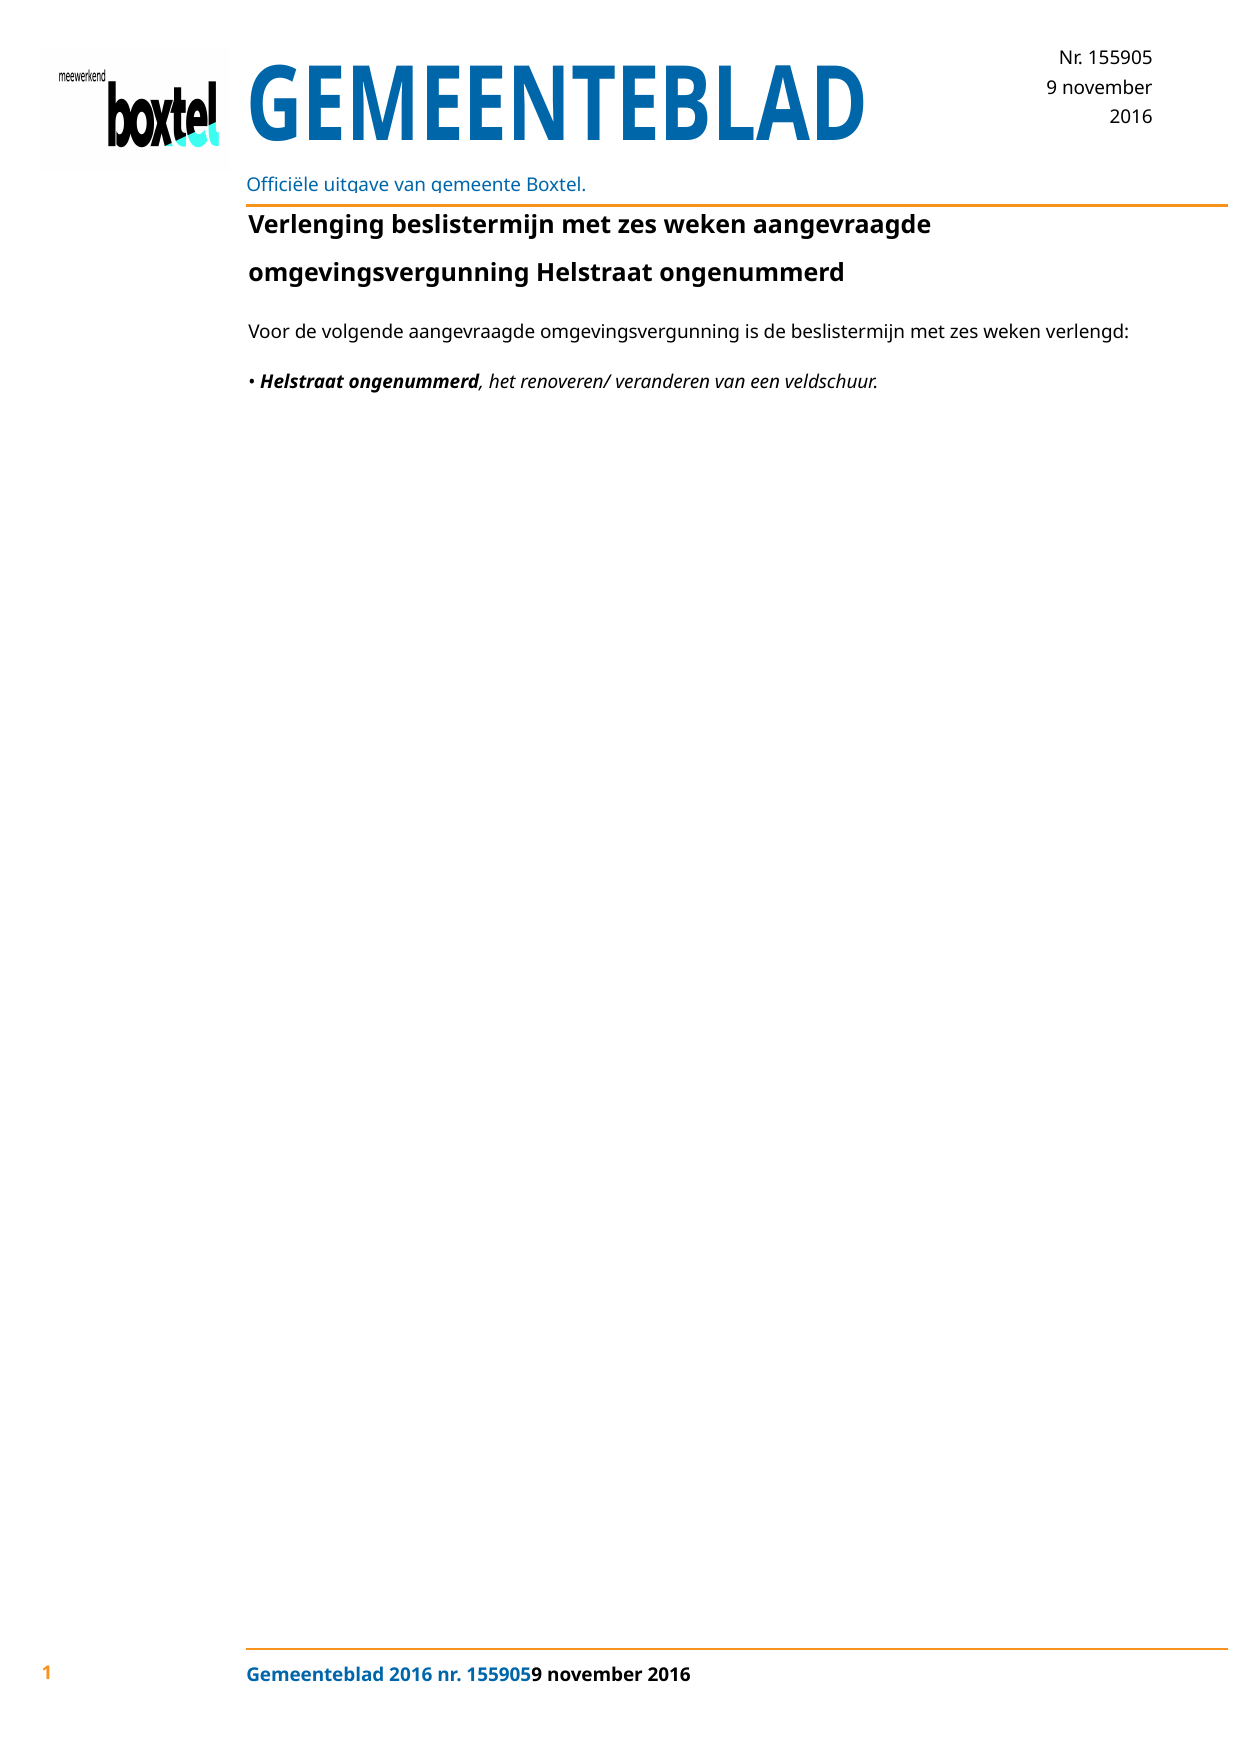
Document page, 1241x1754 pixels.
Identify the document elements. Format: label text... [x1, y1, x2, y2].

picture [41, 47, 231, 172]
text Voor de volgende aangevraagde omgevingsvergunning is de beslistermijn met zes weken verlengd: [248, 318, 1152, 344]
text Verlenging beslistermijn met zes weken aangevraagde omgevingsvergunning Helstraat ongenummerd [248, 207, 1152, 288]
text • Helstraat ongenummerd, het renoveren/ veranderen van een veldschuur. [248, 368, 1152, 394]
